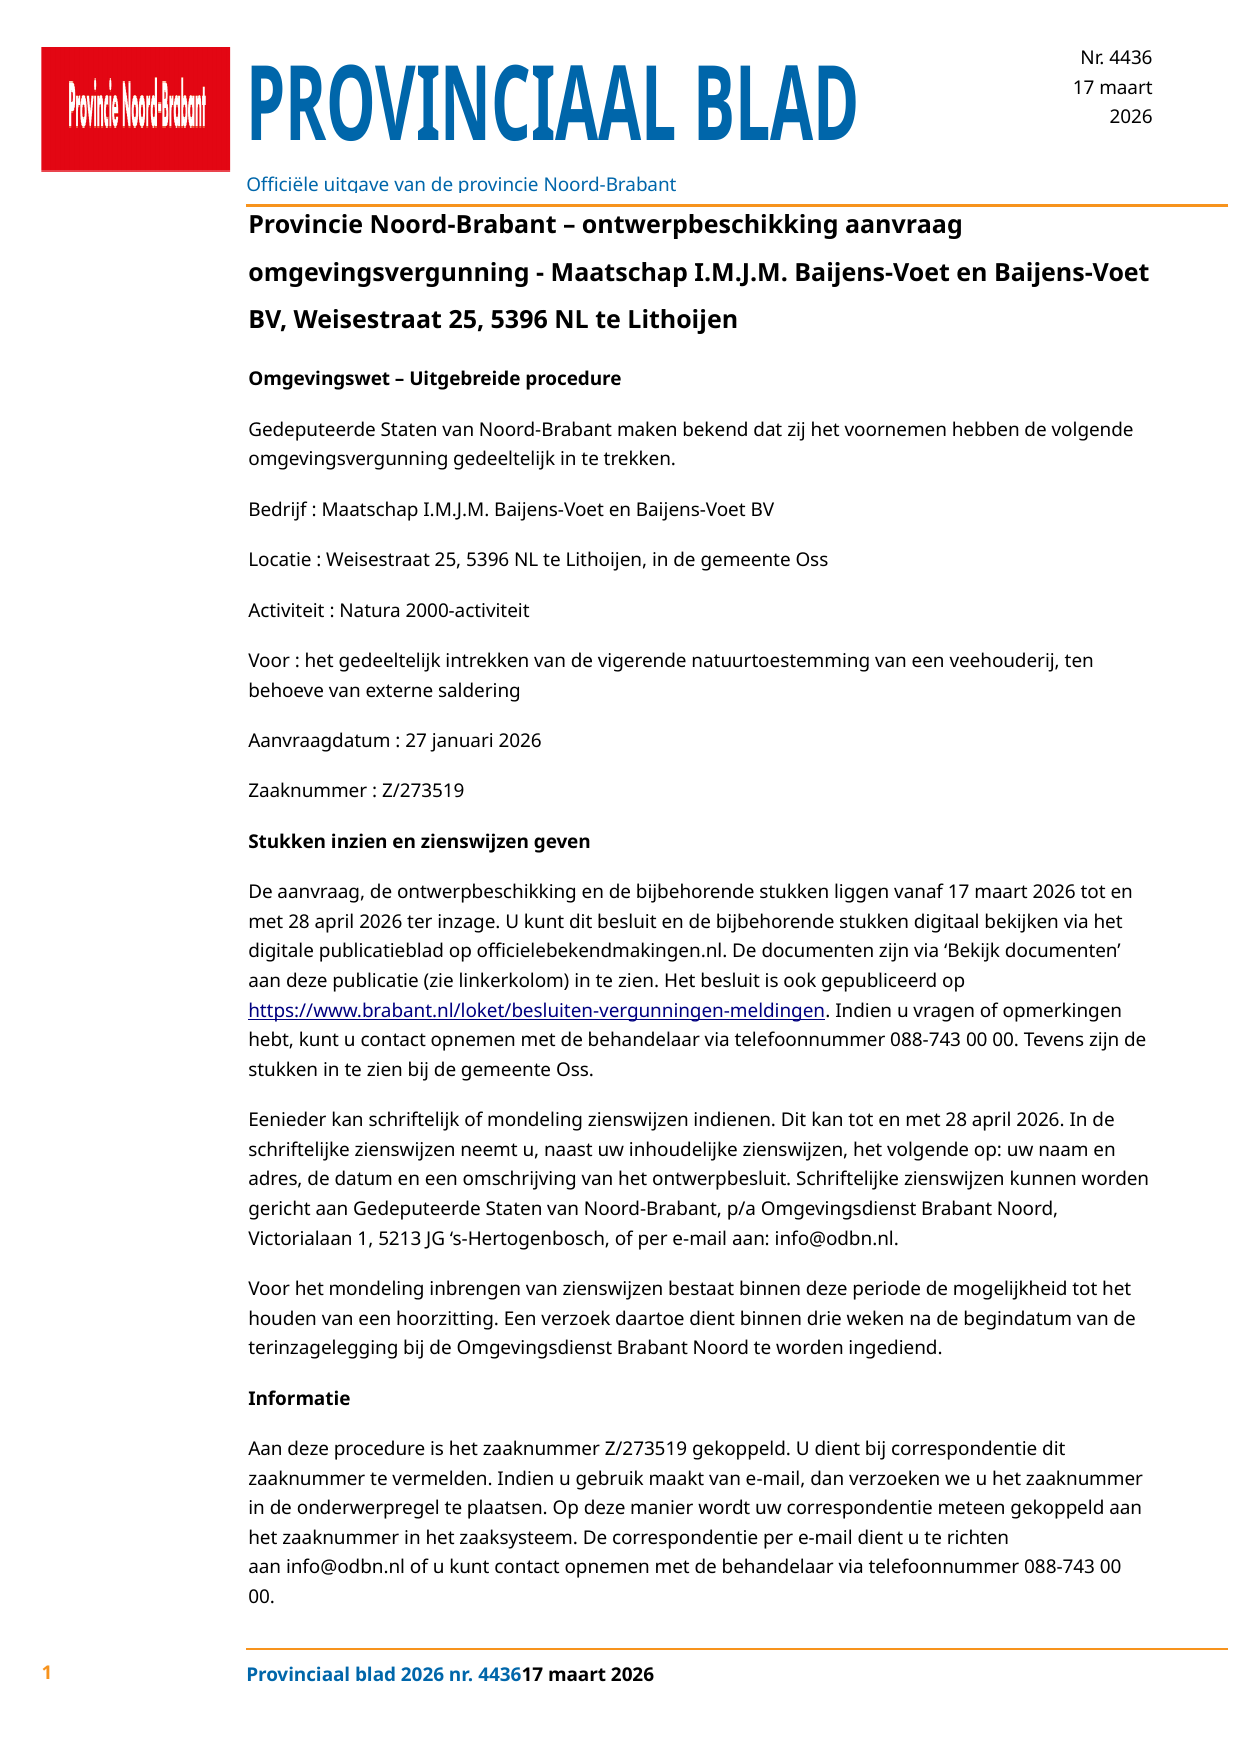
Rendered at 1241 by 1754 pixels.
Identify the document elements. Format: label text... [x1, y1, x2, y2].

text Locatie : Weisestraat 25, 5396 NL te Lithoijen, in de gemeente Oss [248, 546, 1152, 572]
text Provincie Noord-Brabant – ontwerpbeschikking aanvraag omgevingsvergunning - Maatschap I.M.J.M. Baijens-Voet en Baijens-Voet BV, Weisestraat 25, 5396 NL te Lithoijen [248, 207, 1152, 336]
text Informatie [248, 1385, 1152, 1410]
text Bedrijf : Maatschap I.M.J.M. Baijens-Voet en Baijens-Voet BV [248, 496, 1152, 522]
text Aan deze procedure is het zaaknummer Z/273519 gekoppeld. U dient bij correspondentie dit zaaknummer te vermelden. Indien u gebruik maakt van e-mail, dan verzoeken we u het zaaknummer in de onderwerpregel te plaatsen. Op deze manier wordt uw correspondentie meteen gekoppeld aan het zaaknummer in het zaaksysteem. De correspondentie per e-mail dient u te richten aan info@odbn.nl of u kunt contact opnemen met de behandelaar via telefoonnummer 088-743 00 00. [248, 1435, 1152, 1609]
text Voor : het gedeeltelijk intrekken van de vigerende natuurtoestemming van een veehouderij, ten behoeve van externe saldering [248, 647, 1152, 702]
text Stukken inzien en zienswijzen geven [248, 828, 1152, 854]
picture [41, 47, 231, 172]
text De aanvraag, de ontwerpbeschikking en de bijbehorende stukken liggen vanaf 17 maart 2026 tot en met 28 april 2026 ter inzage. U kunt dit besluit en de bijbehorende stukken digitaal bekijken via het digitale publicatieblad op officielebekendmakingen.nl. De documenten zijn via ‘Bekijk documenten’ aan deze publicatie (zie linkerkolom) in te zien. Het besluit is ook gepubliceerd op https://www.brabant.nl/loket/besluiten-vergunningen-meldingen. Indien u vragen of opmerkingen hebt, kunt u contact opnemen met de behandelaar via telefoonnummer 088-743 00 00. Tevens zijn de stukken in te zien bij de gemeente Oss. [248, 878, 1152, 1082]
text Eenieder kan schriftelijk of mondeling zienswijzen indienen. Dit kan tot en met 28 april 2026. In de schriftelijke zienswijzen neemt u, naast uw inhoudelijke zienswijzen, het volgende op: uw naam en adres, de datum en een omschrijving van het ontwerpbesluit. Schriftelijke zienswijzen kunnen worden gericht aan Gedeputeerde Staten van Noord-Brabant, p/a Omgevingsdienst Brabant Noord, Victorialaan 1, 5213 JG ‘s-Hertogenbosch, of per e-mail aan: info@odbn.nl. [248, 1106, 1152, 1250]
text Voor het mondeling inbrengen van zienswijzen bestaat binnen deze periode de mogelijkheid tot het houden van een hoorzitting. Een verzoek daartoe dient binnen drie weken na de begindatum van de terinzagelegging bij de Omgevingsdienst Brabant Noord te worden ingediend. [248, 1275, 1152, 1360]
text Omgevingswet – Uitgebreide procedure [248, 366, 1152, 391]
text Aanvraagdatum : 27 januari 2026 [248, 727, 1152, 753]
text Activiteit : Natura 2000-activiteit [248, 597, 1152, 622]
text Zaaknummer : Z/273519 [248, 778, 1152, 803]
text Gedeputeerde Staten van Noord-Brabant maken bekend dat zij het voornemen hebben de volgende omgevingsvergunning gedeeltelijk in te trekken. [248, 416, 1152, 471]
